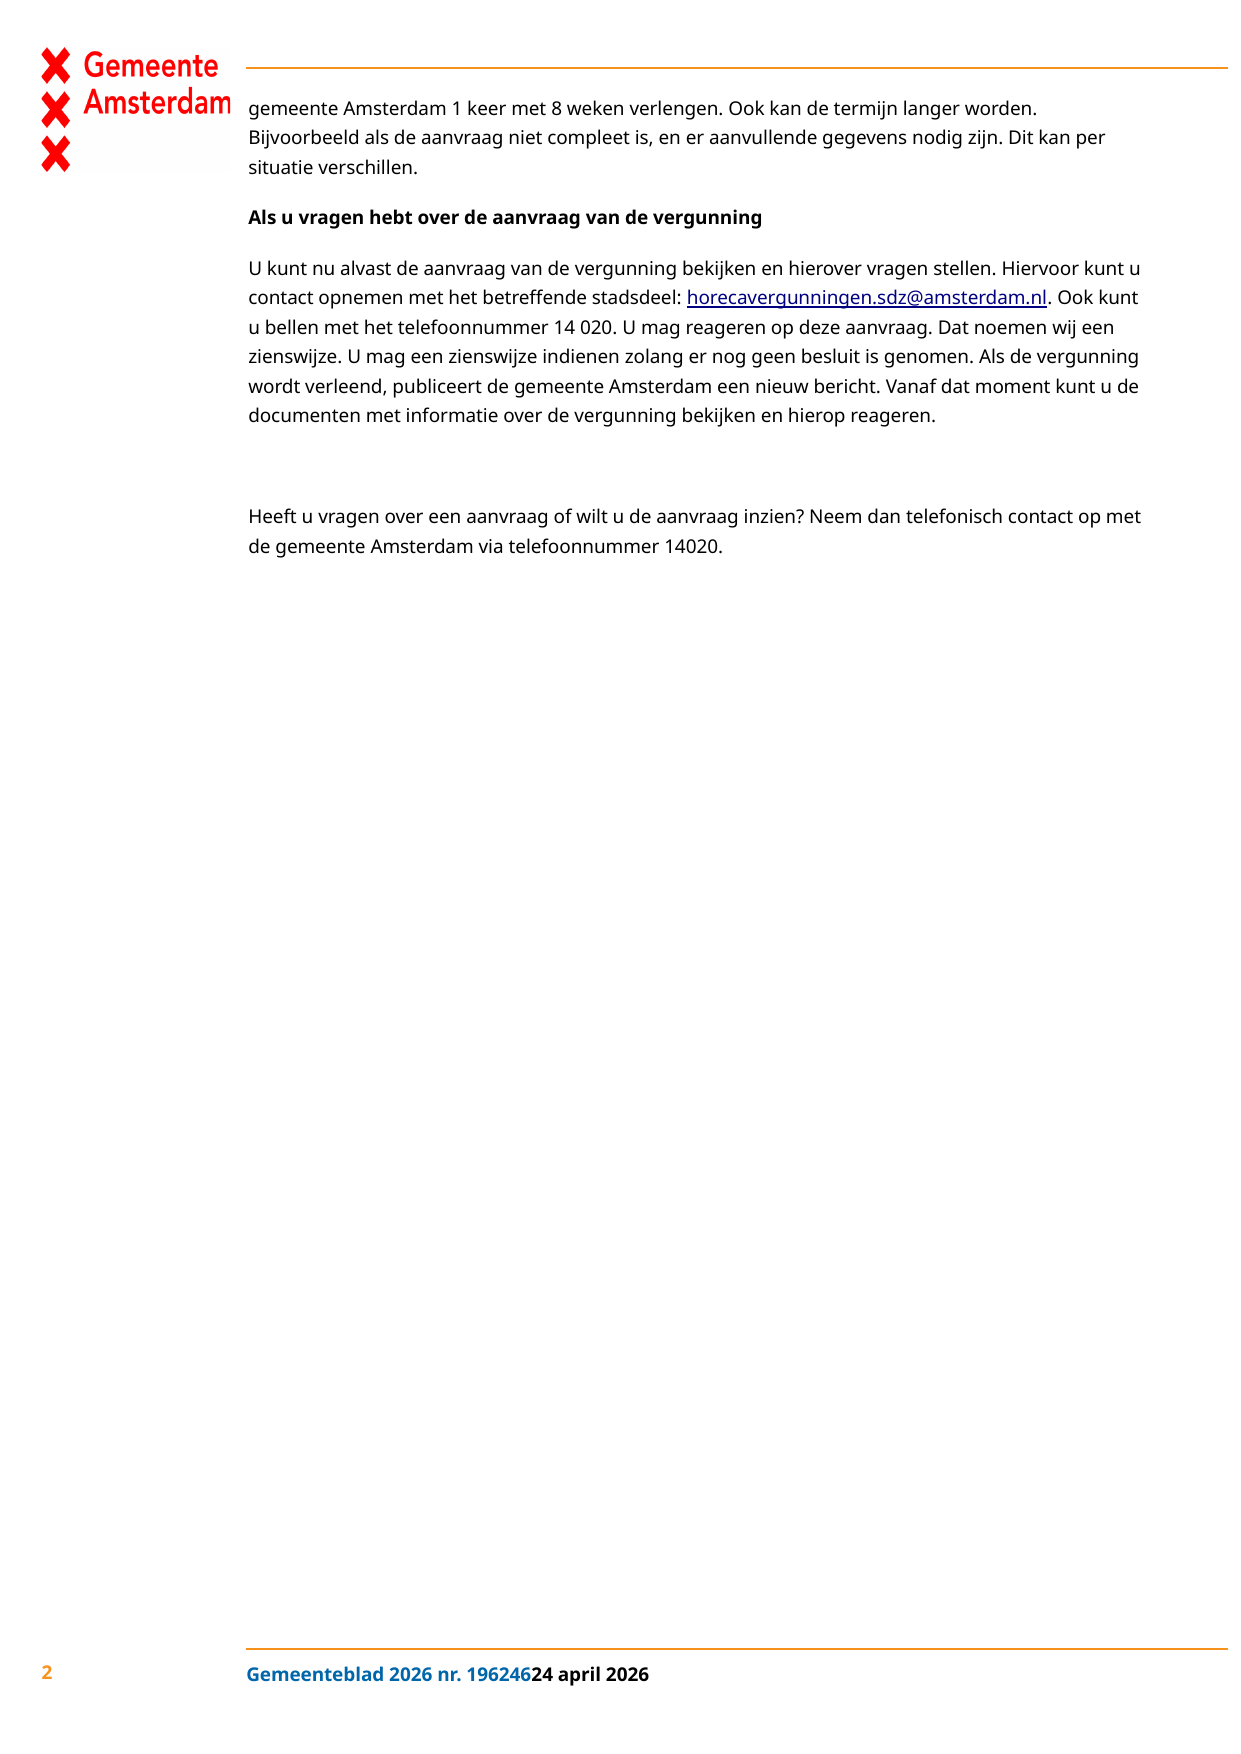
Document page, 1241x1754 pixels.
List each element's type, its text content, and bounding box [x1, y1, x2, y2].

text Als u vragen hebt over de aanvraag van de vergunning [248, 204, 1152, 230]
text gemeente Amsterdam 1 keer met 8 weken verlengen. Ook kan de termijn langer worden. Bijvoorbeeld als de aanvraag niet compleet is, en er aanvullende gegevens nodig zijn. Dit kan per situatie verschillen. [248, 95, 1152, 180]
picture [41, 47, 231, 172]
text Heeft u vragen over een aanvraag of wilt u de aanvraag inzien? Neem dan telefonisch contact op met de gemeente Amsterdam via telefoonnummer 14020. [248, 503, 1152, 559]
text U kunt nu alvast de aanvraag van de vergunning bekijken en hierover vragen stellen. Hiervoor kunt u contact opnemen met het betreffende stadsdeel: horecavergunningen.sdz@amsterdam.nl. Ook kunt u bellen met het telefoonnummer 14 020. U mag reageren op deze aanvraag. Dat noemen wij een zienswijze. U mag een zienswijze indienen zolang er nog geen besluit is genomen. Als de vergunning wordt verleend, publiceert de gemeente Amsterdam een nieuw bericht. Vanaf dat moment kunt u de documenten met informatie over de vergunning bekijken en hierop reageren. [248, 255, 1152, 428]
